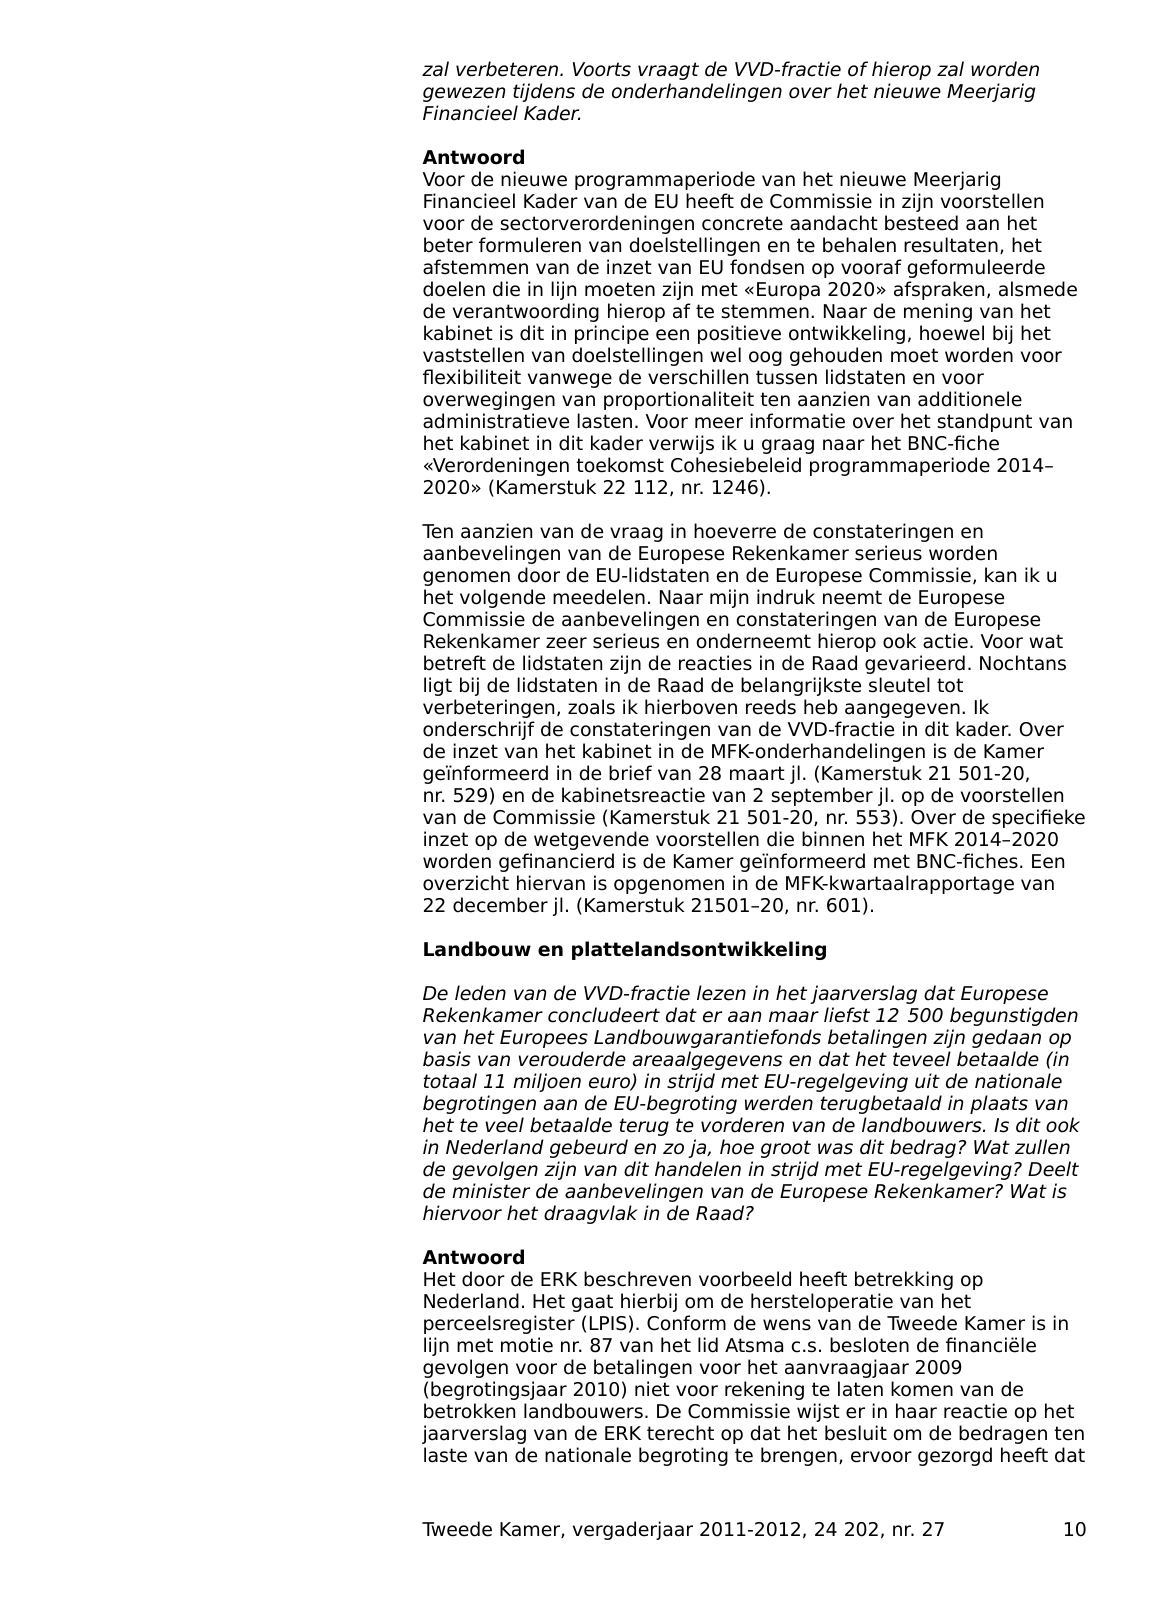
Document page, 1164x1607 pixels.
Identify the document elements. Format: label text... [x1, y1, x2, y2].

subtitle Antwoord [422, 1247, 1087, 1269]
subtitle Landbouw en plattelandsontwikkeling [422, 939, 1087, 961]
text De leden van de VVD-fractie lezen in het jaarverslag dat Europese Rekenkamer concludeert dat er aan maar liefst 12 500 begunstigden van het Europees Landbouwgarantiefonds betalingen zijn gedaan op basis van verouderde areaalgegevens en dat het teveel betaalde (in totaal 11 miljoen euro) in strijd met EU-regelgeving uit de nationale begrotingen aan de EU-begroting werden terugbetaald in plaats van het te veel betaalde terug te vorderen van de landbouwers. Is dit ook in Nederland gebeurd en zo ja, hoe groot was dit bedrag? Wat zullen de gevolgen zijn van dit handelen in strijd met EU-regelgeving? Deelt de minister de aanbevelingen van de Europese Rekenkamer? Wat is hiervoor het draagvlak in de Raad? [422, 983, 1087, 1225]
subtitle Antwoord [422, 147, 1087, 169]
text Voor de nieuwe programmaperiode van het nieuwe Meerjarig Financieel Kader van de EU heeft de Commissie in zijn voorstellen voor de sectorverordeningen concrete aandacht besteed aan het beter formuleren van doelstellingen en te behalen resultaten, het afstemmen van de inzet van EU fondsen op vooraf geformuleerde doelen die in lijn moeten zijn met «Europa 2020» afspraken, alsmede de verantwoording hierop af te stemmen. Naar de mening van het kabinet is dit in principe een positieve ontwikkeling, hoewel bij het vaststellen van doelstellingen wel oog gehouden moet worden voor flexibiliteit vanwege de verschillen tussen lidstaten en voor overwegingen van proportionaliteit ten aanzien van additionele administratieve lasten. Voor meer informatie over het standpunt van het kabinet in dit kader verwijs ik u graag naar het BNC-fiche «Verordeningen toekomst Cohesiebeleid programmaperiode 2014–2020» (Kamerstuk 22 112, nr. 1246). [422, 169, 1087, 499]
text Het door de ERK beschreven voorbeeld heeft betrekking op Nederland. Het gaat hierbij om de hersteloperatie van het perceelsregister (LPIS). Conform de wens van de Tweede Kamer is in lijn met motie nr. 87 van het lid Atsma c.s. besloten de financiële gevolgen voor de betalingen voor het aanvraagjaar 2009 (begrotingsjaar 2010) niet voor rekening te laten komen van de betrokken landbouwers. De Commissie wijst er in haar reactie op het jaarverslag van de ERK terecht op dat het besluit om de bedragen ten laste van de nationale begroting te brengen, ervoor gezorgd heeft dat [422, 1269, 1087, 1467]
text Ten aanzien van de vraag in hoeverre de constateringen en aanbevelingen van de Europese Rekenkamer serieus worden genomen door de EU-lidstaten en de Europese Commissie, kan ik u het volgende meedelen. Naar mijn indruk neemt de Europese Commissie de aanbevelingen en constateringen van de Europese Rekenkamer zeer serieus en onderneemt hierop ook actie. Voor wat betreft de lidstaten zijn de reacties in de Raad gevarieerd. Nochtans ligt bij de lidstaten in de Raad de belangrijkste sleutel tot verbeteringen, zoals ik hierboven reeds heb aangegeven. Ik onderschrijf de constateringen van de VVD-fractie in dit kader. Over de inzet van het kabinet in de MFK-onderhandelingen is de Kamer geïnformeerd in de brief van 28 maart jl. (Kamerstuk 21 501-20, nr. 529) en de kabinetsreactie van 2 september jl. op de voorstellen van de Commissie (Kamerstuk 21 501-20, nr. 553). Over de specifieke inzet op de wetgevende voorstellen die binnen het MFK 2014–2020 worden gefinancierd is de Kamer geïnformeerd met BNC-fiches. Een overzicht hiervan is opgenomen in de MFK-kwartaalrapportage van 22 december jl. (Kamerstuk 21501–20, nr. 601). [422, 521, 1087, 917]
text zal verbeteren. Voorts vraagt de VVD-fractie of hierop zal worden gewezen tijdens de onderhandelingen over het nieuwe Meerjarig Financieel Kader. [422, 59, 1087, 125]
